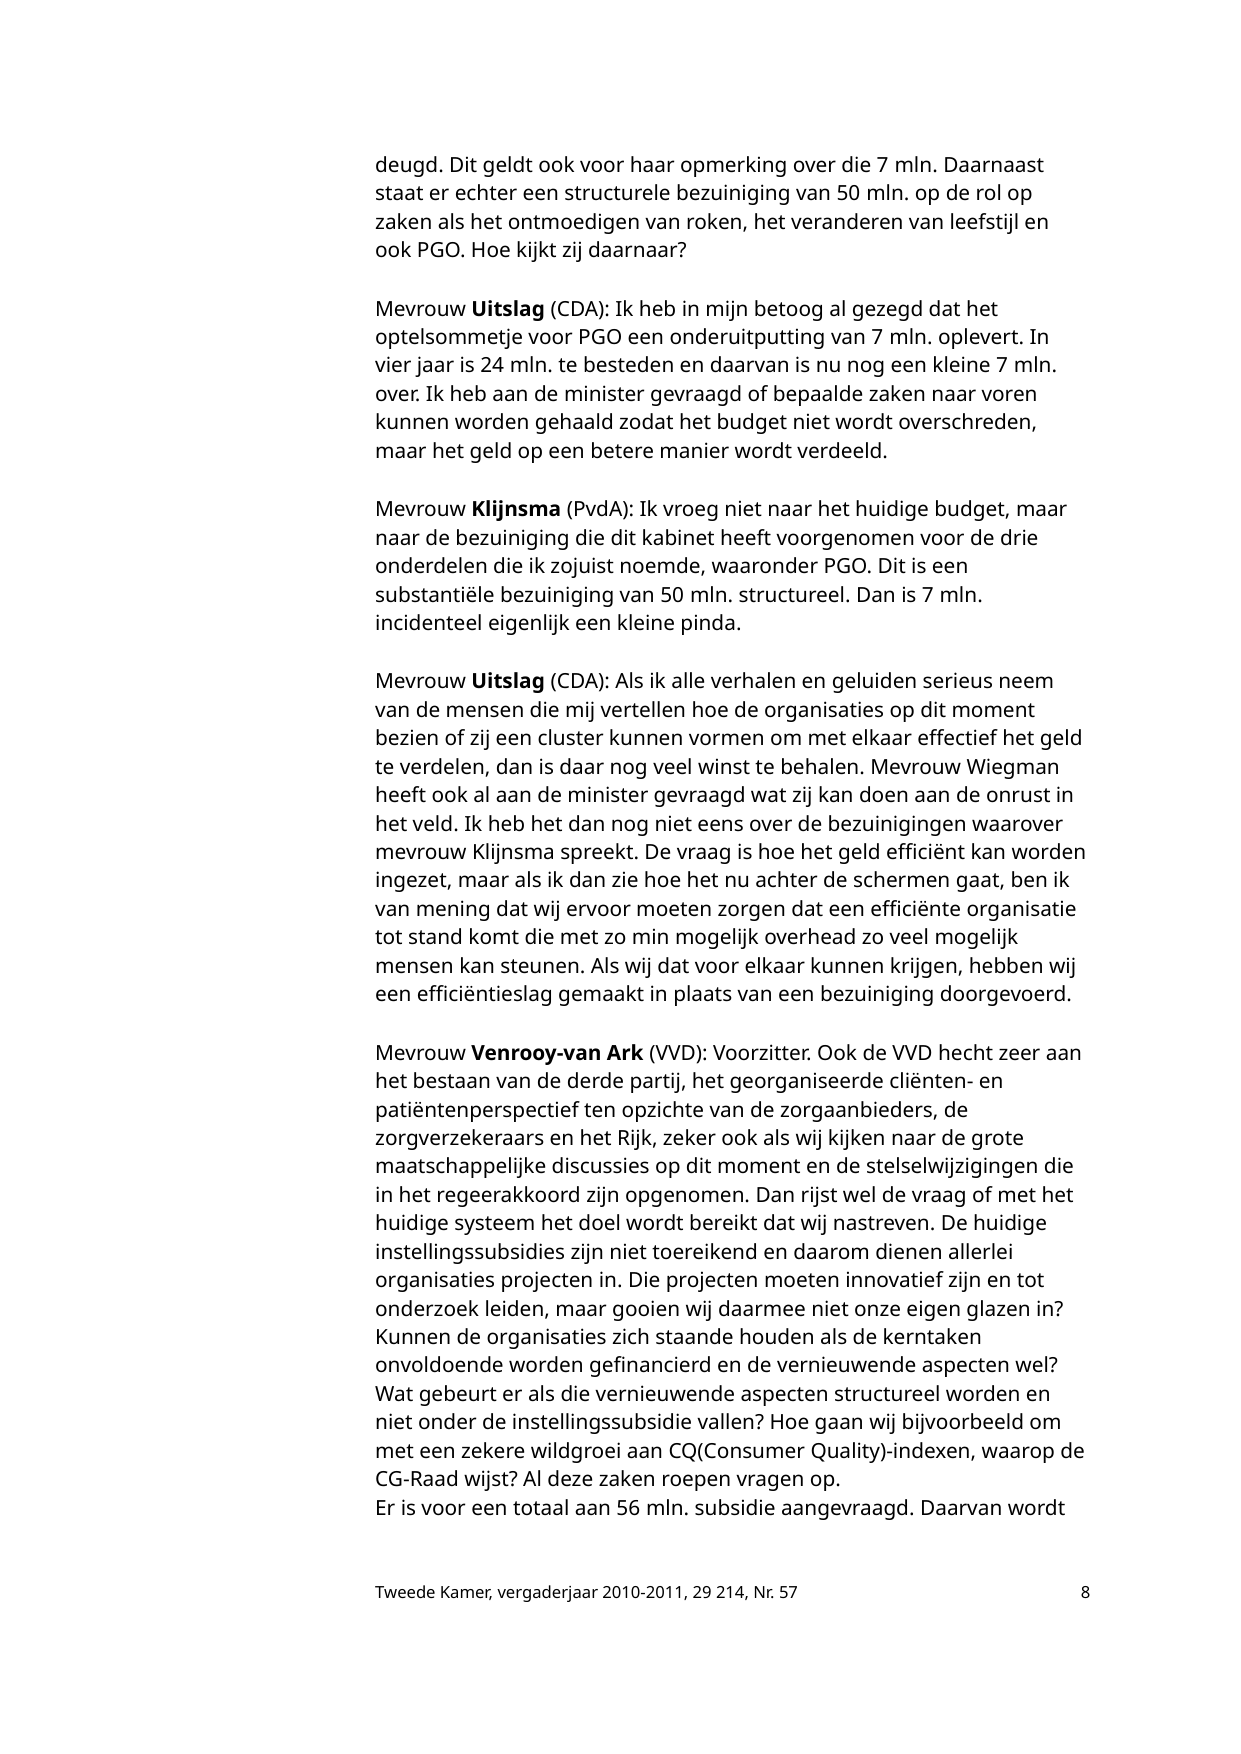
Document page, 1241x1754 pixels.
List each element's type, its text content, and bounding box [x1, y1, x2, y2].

text Mevrouw Uitslag (CDA): Ik heb in mijn betoog al gezegd dat het optelsommetje voor PGO een onderuitputting van 7 mln. oplevert. In vier jaar is 24 mln. te besteden en daarvan is nu nog een kleine 7 mln. over. Ik heb aan de minister gevraagd of bepaalde zaken naar voren kunnen worden gehaald zodat het budget niet wordt overschreden, maar het geld op een betere manier wordt verdeeld. [375, 294, 1090, 464]
text Er is voor een totaal aan 56 mln. subsidie aangevraagd. Daarvan wordt [375, 1493, 1090, 1521]
text Mevrouw Klijnsma (PvdA): Ik vroeg niet naar het huidige budget, maar naar de bezuiniging die dit kabinet heeft voorgenomen voor de drie onderdelen die ik zojuist noemde, waaronder PGO. Dit is een substantiële bezuiniging van 50 mln. structureel. Dan is 7 mln. incidenteel eigenlijk een kleine pinda. [375, 494, 1090, 637]
text Mevrouw Uitslag (CDA): Als ik alle verhalen en geluiden serieus neem van de mensen die mij vertellen hoe de organisaties op dit moment bezien of zij een cluster kunnen vormen om met elkaar effectief het geld te verdelen, dan is daar nog veel winst te behalen. Mevrouw Wiegman heeft ook al aan de minister gevraagd wat zij kan doen aan de onrust in het veld. Ik heb het dan nog niet eens over de bezuinigingen waarover mevrouw Klijnsma spreekt. De vraag is hoe het geld efficiënt kan worden ingezet, maar als ik dan zie hoe het nu achter de schermen gaat, ben ik van mening dat wij ervoor moeten zorgen dat een efficiënte organisatie tot stand komt die met zo min mogelijk overhead zo veel mogelijk mensen kan steunen. Als wij dat voor elkaar kunnen krijgen, hebben wij een efficiëntieslag gemaakt in plaats van een bezuiniging doorgevoerd. [375, 667, 1090, 1008]
text deugd. Dit geldt ook voor haar opmerking over die 7 mln. Daarnaast staat er echter een structurele bezuiniging van 50 mln. op de rol op zaken als het ontmoedigen van roken, het veranderen van leefstijl en ook PGO. Hoe kijkt zij daarnaar? [375, 150, 1090, 264]
text Mevrouw Venrooy-van Ark (VVD): Voorzitter. Ook de VVD hecht zeer aan het bestaan van de derde partij, het georganiseerde cliënten- en patiëntenperspectief ten opzichte van de zorgaanbieders, de zorgverzekeraars en het Rijk, zeker ook als wij kijken naar de grote maatschappelijke discussies op dit moment en de stelselwijzigingen die in het regeerakkoord zijn opgenomen. Dan rijst wel de vraag of met het huidige systeem het doel wordt bereikt dat wij nastreven. De huidige instellingssubsidies zijn niet toereikend en daarom dienen allerlei organisaties projecten in. Die projecten moeten innovatief zijn en tot onderzoek leiden, maar gooien wij daarmee niet onze eigen glazen in? Kunnen de organisaties zich staande houden als de kerntaken onvoldoende worden gefinancierd en de vernieuwende aspecten wel? Wat gebeurt er als die vernieuwende aspecten structureel worden en niet onder de instellingssubsidie vallen? Hoe gaan wij bijvoorbeeld om met een zekere wildgroei aan CQ(Consumer Quality)-indexen, waarop de CG-Raad wijst? Al deze zaken roepen vragen op. [375, 1038, 1090, 1493]
